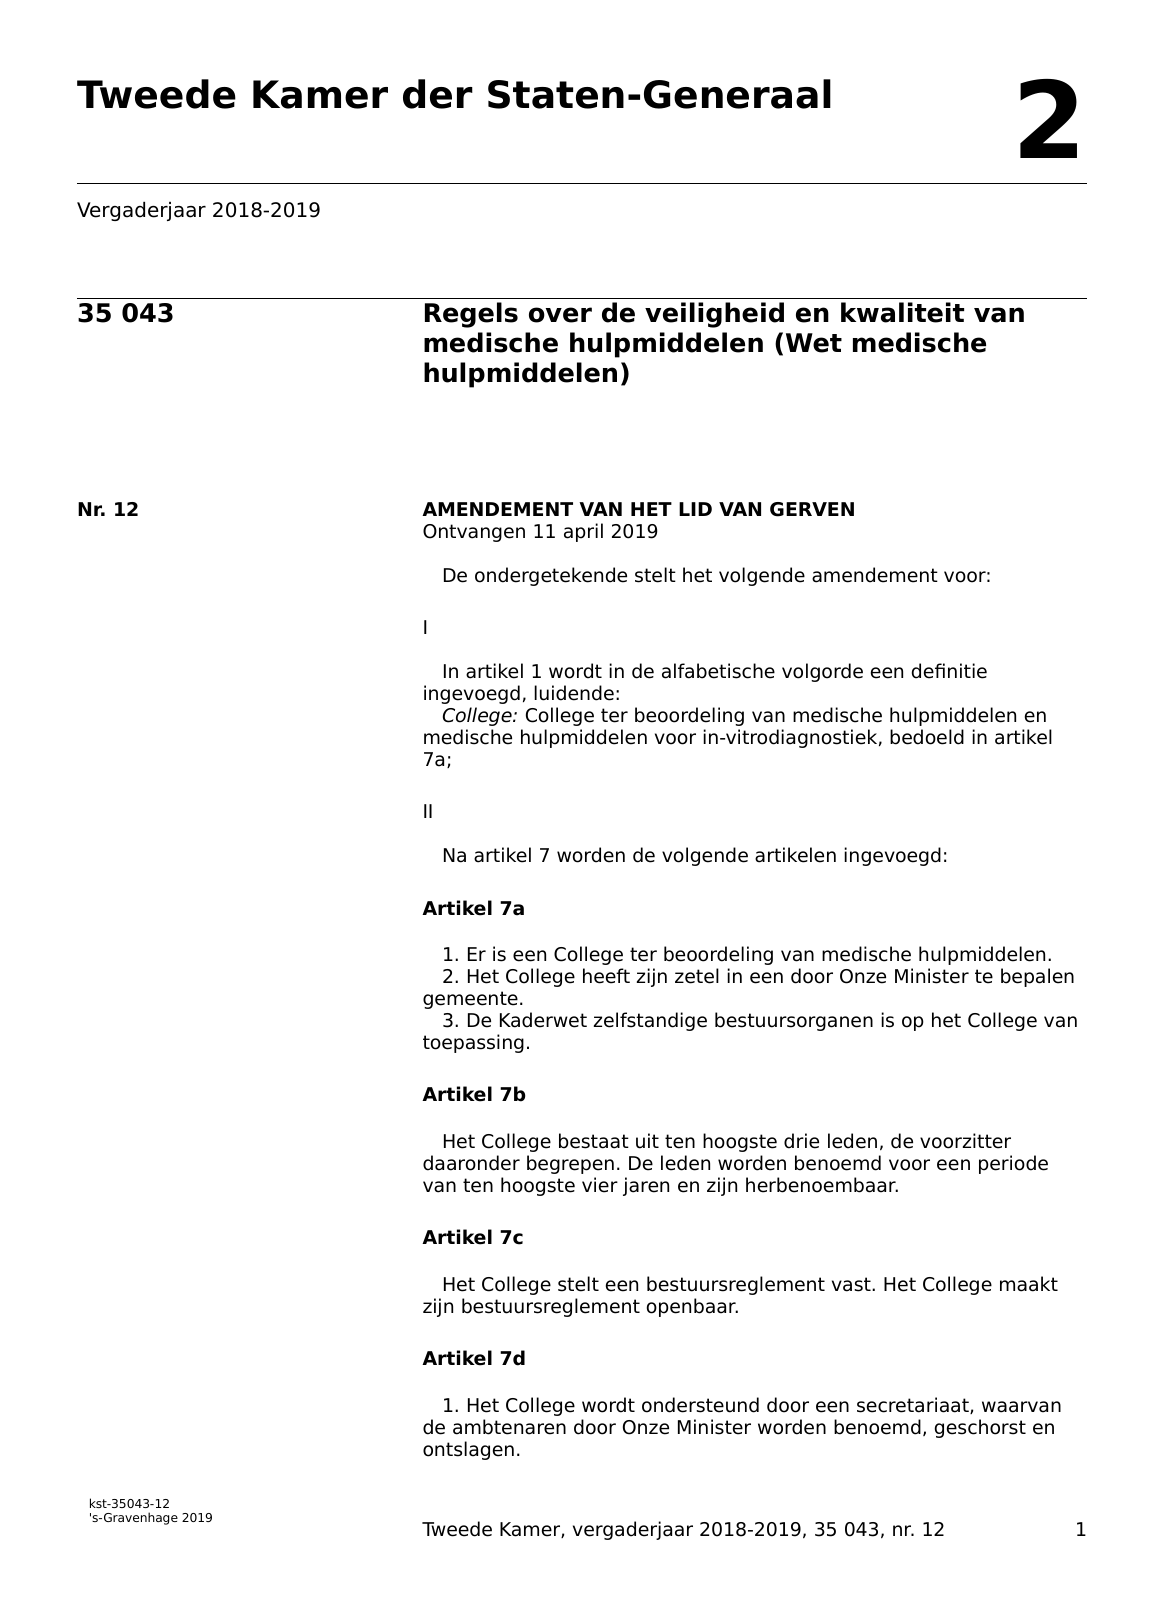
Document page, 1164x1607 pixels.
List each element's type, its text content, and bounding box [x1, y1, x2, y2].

subtitle Artikel 7d [422, 1348, 1087, 1370]
text Het College stelt een bestuursreglement vast. Het College maakt zijn bestuursreglement openbaar. [422, 1274, 1087, 1318]
text De ondergetekende stelt het volgende amendement voor: [422, 565, 1087, 587]
text Het College bestaat uit ten hoogste drie leden, de voorzitter daaronder begrepen. De leden worden benoemd voor een periode van ten hoogste vier jaren en zijn herbenoembaar. [422, 1131, 1087, 1197]
table_cell Vergaderjaar 2018-2019 [77, 184, 1087, 298]
text 3. De Kaderwet zelfstandige bestuursorganen is op het College van toepassing. [422, 1010, 1087, 1054]
text College: College ter beoordeling van medische hulpmiddelen en medische hulpmiddelen voor in-vitrodiagnostiek, bedoeld in artikel 7a; [422, 705, 1087, 771]
text Na artikel 7 worden de volgende artikelen ingevoegd: [422, 845, 1087, 867]
text 1. Het College wordt ondersteund door een secretariaat, waarvan de ambtenaren door Onze Minister worden benoemd, geschorst en ontslagen. [422, 1395, 1087, 1461]
text 2. Het College heeft zijn zetel in een door Onze Minister te bepalen gemeente. [422, 966, 1087, 1010]
subtitle 35 043 Regels over de veiligheid en kwaliteit van medische hulpmiddelen (Wet medische hulpmiddelen) [77, 299, 1087, 388]
table_header Tweede Kamer der Staten-Generaal [77, 59, 886, 183]
table_header 2 [886, 59, 1087, 183]
text In artikel 1 wordt in de alfabetische volgorde een definitie ingevoegd, luidende: [422, 661, 1087, 705]
subtitle Nr. 12 AMENDEMENT VAN HET LID VAN GERVEN [77, 499, 1087, 521]
subtitle Artikel 7c [422, 1227, 1087, 1249]
text kst-35043-12 [88, 1497, 323, 1511]
subtitle I [422, 617, 1087, 639]
subtitle II [422, 801, 1087, 823]
subtitle Artikel 7b [422, 1084, 1087, 1106]
text 1. Er is een College ter beoordeling van medische hulpmiddelen. [422, 944, 1087, 966]
subtitle Artikel 7a [422, 897, 1087, 919]
text Ontvangen 11 april 2019 [422, 521, 1087, 543]
text 's-Gravenhage 2019 [88, 1511, 323, 1525]
